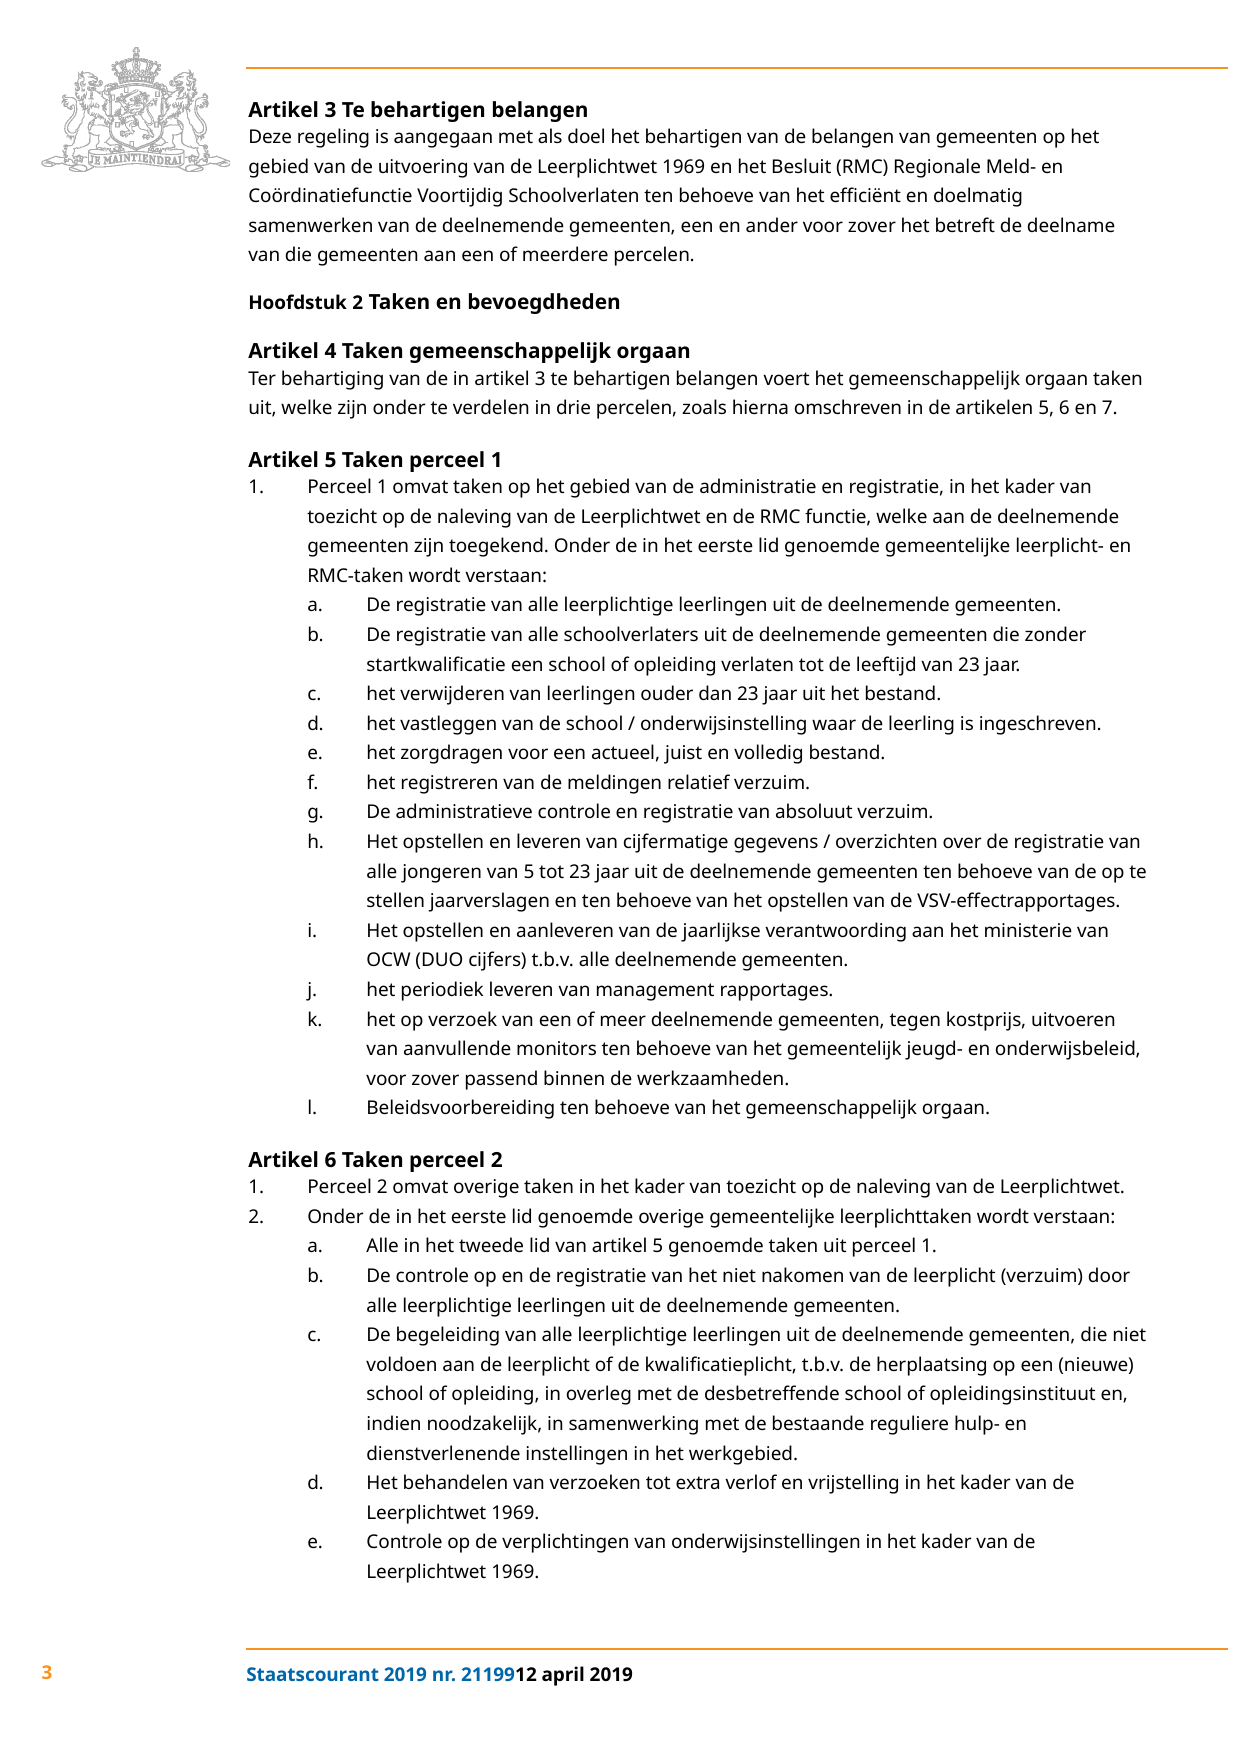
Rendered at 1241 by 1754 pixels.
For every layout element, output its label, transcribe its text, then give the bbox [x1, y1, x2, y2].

list het verwijderen van leerlingen ouder dan 23 jaar uit het bestand. [307, 680, 1152, 706]
list De controle op en de registratie van het niet nakomen van de leerplicht (verzuim) door alle leerplichtige leerlingen uit de deelnemende gemeenten. [307, 1262, 1152, 1317]
list De begeleiding van alle leerplichtige leerlingen uit de deelnemende gemeenten, die niet voldoen aan de leerplicht of de kwalificatieplicht, t.b.v. de herplaatsing op een (nieuwe) school of opleiding, in overleg met de desbetreffende school of opleidingsinstituut en, indien noodzakelijk, in samenwerking met de bestaande reguliere hulp- en dienstverlenende instellingen in het werkgebied. [307, 1321, 1152, 1465]
list De registratie van alle leerplichtige leerlingen uit de deelnemende gemeenten. [307, 592, 1152, 617]
picture [41, 47, 231, 172]
list De registratie van alle schoolverlaters uit de deelnemende gemeenten die zonder startkwalificatie een school of opleiding verlaten tot de leeftijd van 23 jaar. [307, 621, 1152, 677]
text Hoofdstuk 2 Taken en bevoegdheden [248, 287, 1152, 316]
list Alle in het tweede lid van artikel 5 genoemde taken uit perceel 1. [307, 1233, 1152, 1258]
list Controle op de verplichtingen van onderwijsinstellingen in het kader van de Leerplichtwet 1969. [307, 1528, 1152, 1584]
text Artikel 4 Taken gemeenschappelijk orgaan [248, 336, 1152, 365]
list Beleidsvoorbereiding ten behoeve van het gemeenschappelijk orgaan. [307, 1094, 1152, 1120]
list Onder de in het eerste lid genoemde overige gemeentelijke leerplichttaken wordt verstaan: [248, 1203, 1152, 1229]
text Deze regeling is aangegaan met als doel het behartigen van de belangen van gemeenten op het gebied van de uitvoering van de Leerplichtwet 1969 en het Besluit (RMC) Regionale Meld- en Coördinatiefunctie Voortijdig Schoolverlaten ten behoeve van het efficiënt en doelmatig samenwerken van de deelnemende gemeenten, een en ander voor zover het betreft de deelname van die gemeenten aan een of meerdere percelen. [248, 123, 1152, 267]
list Het behandelen van verzoeken tot extra verlof en vrijstelling in het kader van de Leerplichtwet 1969. [307, 1469, 1152, 1524]
text Ter behartiging van de in artikel 3 te behartigen belangen voert het gemeenschappelijk orgaan taken uit, welke zijn onder te verdelen in drie percelen, zoals hierna omschreven in de artikelen 5, 6 en 7. [248, 365, 1152, 420]
list het registreren van de meldingen relatief verzuim. [307, 769, 1152, 795]
list Het opstellen en leveren van cijfermatige gegevens / overzichten over de registratie van alle jongeren van 5 tot 23 jaar uit de deelnemende gemeenten ten behoeve van de op te stellen jaarverslagen en ten behoeve van het opstellen van de VSV-effectrapportages. [307, 828, 1152, 913]
list het vastleggen van de school / onderwijsinstelling waar de leerling is ingeschreven. [307, 710, 1152, 736]
list De administratieve controle en registratie van absoluut verzuim. [307, 799, 1152, 824]
list Perceel 1 omvat taken op het gebied van de administratie en registratie, in het kader van toezicht op de naleving van de Leerplichtwet en de RMC functie, welke aan de deelnemende gemeenten zijn toegekend. Onder de in het eerste lid genoemde gemeentelijke leerplicht- en RMC-taken wordt verstaan: [248, 473, 1152, 588]
list Perceel 2 omvat overige taken in het kader van toezicht op de naleving van de Leerplichtwet. [248, 1173, 1152, 1199]
list het op verzoek van een of meer deelnemende gemeenten, tegen kostprijs, uitvoeren van aanvullende monitors ten behoeve van het gemeentelijk jeugd- en onderwijsbeleid, voor zover passend binnen de werkzaamheden. [307, 1006, 1152, 1091]
list Het opstellen en aanleveren van de jaarlijkse verantwoording aan het ministerie van OCW (DUO cijfers) t.b.v. alle deelnemende gemeenten. [307, 917, 1152, 972]
list het zorgdragen voor een actueel, juist en volledig bestand. [307, 739, 1152, 765]
list het periodiek leveren van management rapportages. [307, 976, 1152, 1002]
text Artikel 6 Taken perceel 2 [248, 1145, 1152, 1173]
text Artikel 3 Te behartigen belangen [248, 95, 1152, 123]
text Artikel 5 Taken perceel 1 [248, 445, 1152, 473]
